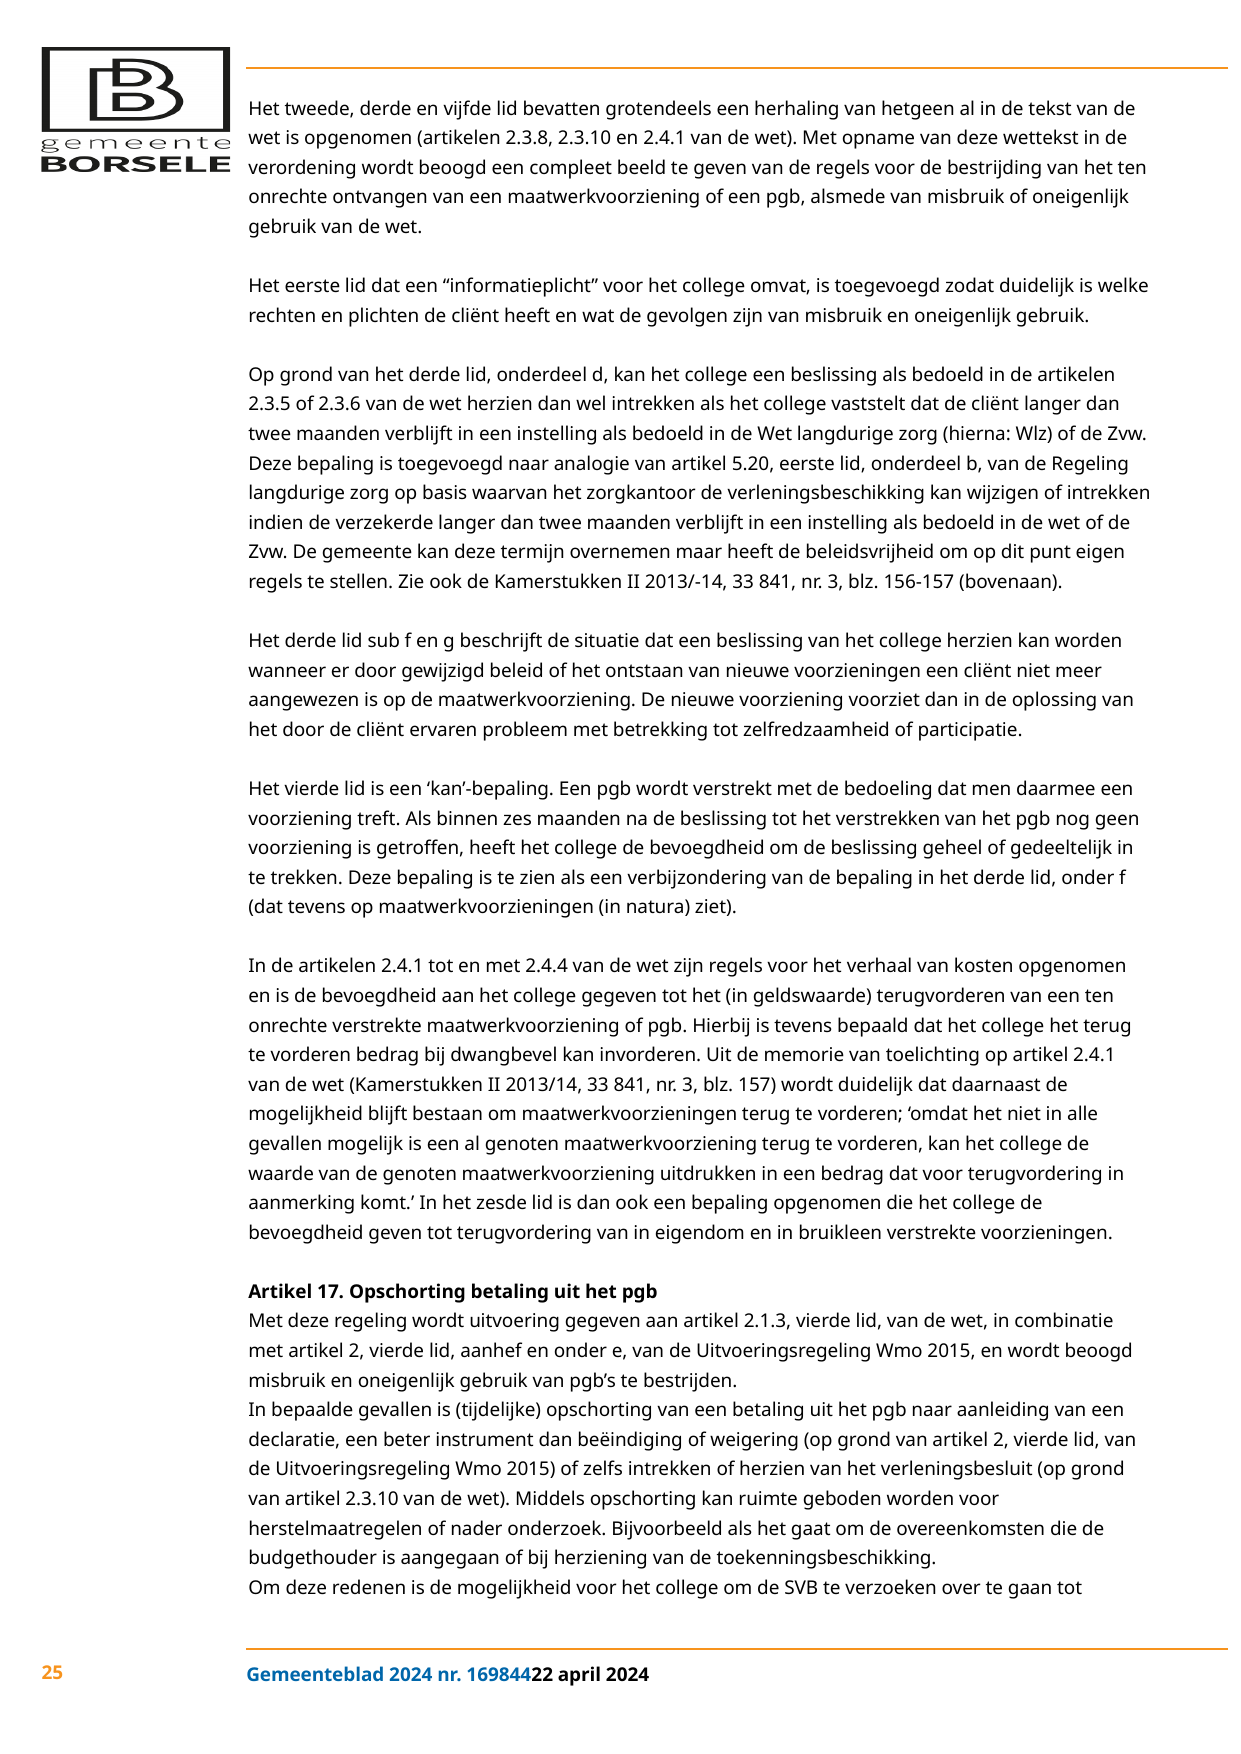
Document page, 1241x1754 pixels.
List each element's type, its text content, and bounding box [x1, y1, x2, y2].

text In de artikelen 2.4.1 tot en met 2.4.4 van de wet zijn regels voor het verhaal van kosten opgenomen en is de bevoegdheid aan het college gegeven tot het (in geldswaarde) terugvorderen van een ten onrechte verstrekte maatwerkvoorziening of pgb. Hierbij is tevens bepaald dat het college het terug te vorderen bedrag bij dwangbevel kan invorderen. Uit de memorie van toelichting op artikel 2.4.1 van de wet (Kamerstukken II 2013/14, 33 841, nr. 3, blz. 157) wordt duidelijk dat daarnaast de mogelijkheid blijft bestaan om maatwerkvoorzieningen terug te vorderen; ‘omdat het niet in alle gevallen mogelijk is een al genoten maatwerkvoorziening terug te vorderen, kan het college de waarde van de genoten maatwerkvoorziening uitdrukken in een bedrag dat voor terugvordering in aanmerking komt.’ In het zesde lid is dan ook een bepaling opgenomen die het college de bevoegdheid geven tot terugvordering van in eigendom en in bruikleen verstrekte voorzieningen. [248, 953, 1152, 1245]
text Met deze regeling wordt uitvoering gegeven aan artikel 2.1.3, vierde lid, van de wet, in combinatie met artikel 2, vierde lid, aanhef en onder e, van de Uitvoeringsregeling Wmo 2015, en wordt beoogd misbruik en oneigenlijk gebruik van pgb’s te bestrijden. [248, 1308, 1152, 1393]
text Het derde lid sub f en g beschrijft de situatie dat een beslissing van het college herzien kan worden wanneer er door gewijzigd beleid of het ontstaan van nieuwe voorzieningen een cliënt niet meer aangewezen is op de maatwerkvoorziening. De nieuwe voorziening voorziet dan in de oplossing van het door de cliënt ervaren probleem met betrekking tot zelfredzaamheid of participatie. [248, 627, 1152, 742]
text Het vierde lid is een ‘kan’-bepaling. Een pgb wordt verstrekt met de bedoeling dat men daarmee een voorziening treft. Als binnen zes maanden na de beslissing tot het verstrekken van het pgb nog geen voorziening is getroffen, heeft het college de bevoegdheid om de beslissing geheel of gedeeltelijk in te trekken. Deze bepaling is te zien als een verbijzondering van de bepaling in het derde lid, onder f (dat tevens op maatwerkvoorzieningen (in natura) ziet). [248, 775, 1152, 919]
text Het eerste lid dat een “informatieplicht” voor het college omvat, is toegevoegd zodat duidelijk is welke rechten en plichten de cliënt heeft en wat de gevolgen zijn van misbruik en oneigenlijk gebruik. [248, 272, 1152, 328]
text Op grond van het derde lid, onderdeel d, kan het college een beslissing als bedoeld in de artikelen 2.3.5 of 2.3.6 van de wet herzien dan wel intrekken als het college vaststelt dat de cliënt langer dan twee maanden verblijft in een instelling als bedoeld in de Wet langdurige zorg (hierna: Wlz) of de Zvw. Deze bepaling is toegevoegd naar analogie van artikel 5.20, eerste lid, onderdeel b, van de Regeling langdurige zorg op basis waarvan het zorgkantoor de verleningsbeschikking kan wijzigen of intrekken indien de verzekerde langer dan twee maanden verblijft in een instelling als bedoeld in de wet of de Zvw. De gemeente kan deze termijn overnemen maar heeft de beleidsvrijheid om op dit punt eigen regels te stellen. Zie ook de Kamerstukken II 2013/-14, 33 841, nr. 3, blz. 156-157 (bovenaan). [248, 361, 1152, 594]
text Het tweede, derde en vijfde lid bevatten grotendeels een herhaling van hetgeen al in de tekst van de wet is opgenomen (artikelen 2.3.8, 2.3.10 en 2.4.1 van de wet). Met opname van deze wettekst in de verordening wordt beoogd een compleet beeld te geven van de regels voor de bestrijding van het ten onrechte ontvangen van een maatwerkvoorziening of een pgb, alsmede van misbruik of oneigenlijk gebruik van de wet. [248, 95, 1152, 239]
picture [41, 47, 231, 172]
text Artikel 17. Opschorting betaling uit het pgb [248, 1278, 1152, 1304]
text Om deze redenen is de mogelijkheid voor het college om de SVB te verzoeken over te gaan tot [248, 1574, 1152, 1600]
text In bepaalde gevallen is (tijdelijke) opschorting van een betaling uit het pgb naar aanleiding van een declaratie, een beter instrument dan beëindiging of weigering (op grond van artikel 2, vierde lid, van de Uitvoeringsregeling Wmo 2015) of zelfs intrekken of herzien van het verleningsbesluit (op grond van artikel 2.3.10 van de wet). Middels opschorting kan ruimte geboden worden voor herstelmaatregelen of nader onderzoek. Bijvoorbeeld als het gaat om de overeenkomsten die de budgethouder is aangegaan of bij herziening van de toekenningsbeschikking. [248, 1396, 1152, 1570]
